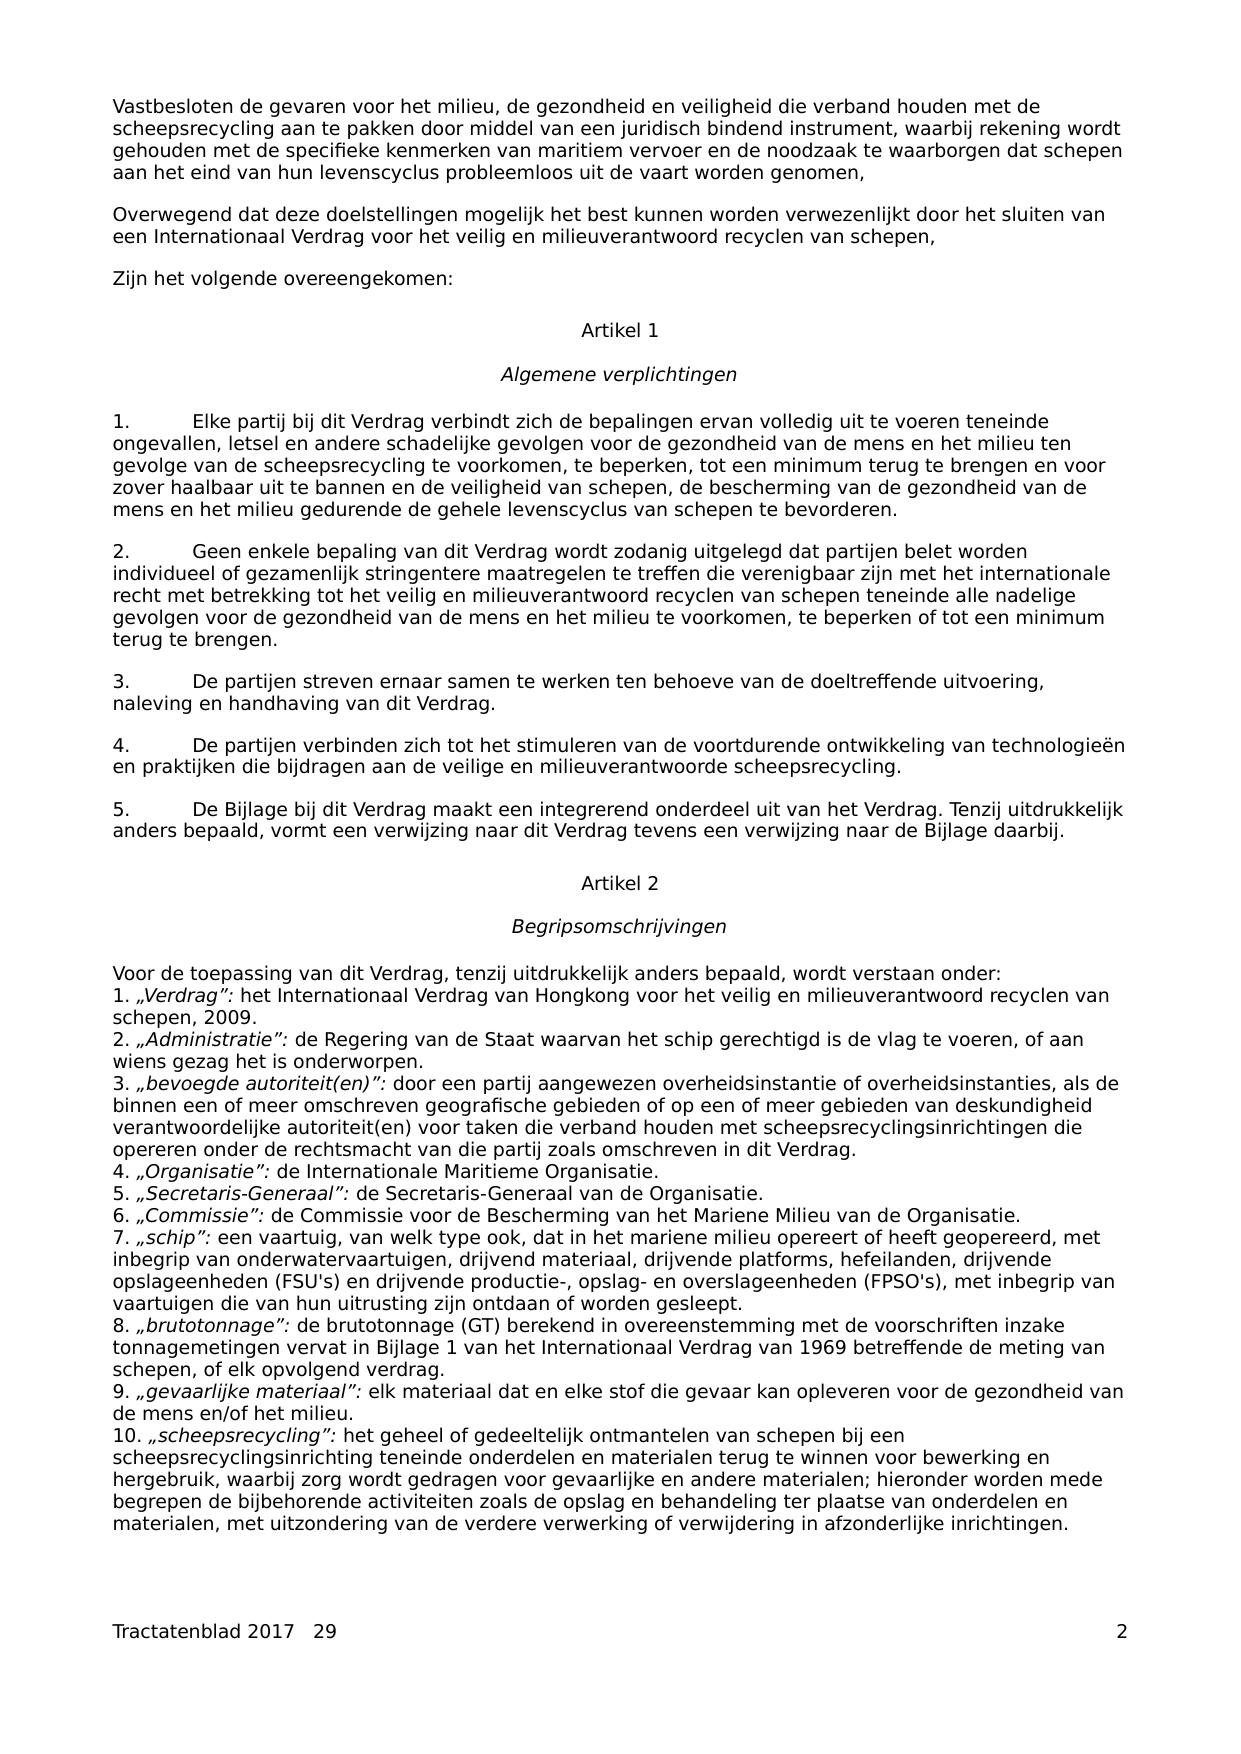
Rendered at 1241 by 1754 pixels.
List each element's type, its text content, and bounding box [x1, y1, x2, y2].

text 5. „Secretaris-Generaal”: de Secretaris-Generaal van de Organisatie. [112, 1183, 1128, 1205]
text 2. „Administratie”: de Regering van de Staat waarvan het schip gerechtigd is de vlag te voeren, of aan wiens gezag het is onderworpen. [112, 1029, 1128, 1073]
text Overwegend dat deze doelstellingen mogelijk het best kunnen worden verwezenlijkt door het sluiten van een Internationaal Verdrag voor het veilig en milieuverantwoord recyclen van schepen, [112, 204, 1128, 248]
text Voor de toepassing van dit Verdrag, tenzij uitdrukkelijk anders bepaald, wordt verstaan onder: [112, 963, 1128, 985]
text 8. „brutotonnage”: de brutotonnage (GT) berekend in overeenstemming met de voorschriften inzake tonnagemetingen vervat in Bijlage 1 van het Internationaal Verdrag van 1969 betreffende de meting van schepen, of elk opvolgend verdrag. [112, 1315, 1128, 1381]
text Zijn het volgende overeengekomen: [112, 268, 1128, 290]
text 3. „bevoegde autoriteit(en)”: door een partij aangewezen overheidsinstantie of overheidsinstanties, als de binnen een of meer omschreven geografische gebieden of op een of meer gebieden van deskundigheid verantwoordelijke autoriteit(en) voor taken die verband houden met scheepsrecyclingsinrichtingen die opereren onder de rechtsmacht van die partij zoals omschreven in dit Verdrag. [112, 1073, 1128, 1161]
text 4. De partijen verbinden zich tot het stimuleren van de voortdurende ontwikkeling van technologieën en praktijken die bijdragen aan de veilige en milieuverantwoorde scheepsrecycling. [112, 734, 1128, 778]
text 4. „Organisatie”: de Internationale Maritieme Organisatie. [112, 1161, 1128, 1183]
text Vastbesloten de gevaren voor het milieu, de gezondheid en veiligheid die verband houden met de scheepsrecycling aan te pakken door middel van een juridisch bindend instrument, waarbij rekening wordt gehouden met de specifieke kenmerken van maritiem vervoer en de noodzaak te waarborgen dat schepen aan het eind van hun levenscyclus probleemloos uit de vaart worden genomen, [112, 96, 1128, 184]
text 1. „Verdrag”: het Internationaal Verdrag van Hongkong voor het veilig en milieuverantwoord recyclen van schepen, 2009. [112, 985, 1128, 1029]
text 3. De partijen streven ernaar samen te werken ten behoeve van de doeltreffende uitvoering, naleving en handhaving van dit Verdrag. [112, 671, 1128, 714]
text 1. Elke partij bij dit Verdrag verbindt zich de bepalingen ervan volledig uit te voeren teneinde ongevallen, letsel en andere schadelijke gevolgen voor de gezondheid van de mens en het milieu ten gevolge van de scheepsrecycling te voorkomen, te beperken, tot een minimum terug te brengen en voor zover haalbaar uit te bannen en de veiligheid van schepen, de bescherming van de gezondheid van de mens en het milieu gedurende de gehele levenscyclus van schepen te bevorderen. [112, 411, 1128, 521]
text 2. Geen enkele bepaling van dit Verdrag wordt zodanig uitgelegd dat partijen belet worden individueel of gezamenlijk stringentere maatregelen te treffen die verenigbaar zijn met het internationale recht met betrekking tot het veilig en milieuverantwoord recyclen van schepen teneinde alle nadelige gevolgen voor de gezondheid van de mens en het milieu te voorkomen, te beperken of tot een minimum terug te brengen. [112, 541, 1128, 651]
text 5. De Bijlage bij dit Verdrag maakt een integrerend onderdeel uit van het Verdrag. Tenzij uitdrukkelijk anders bepaald, vormt een verwijzing naar dit Verdrag tevens een verwijzing naar de Bijlage daarbij. [112, 798, 1128, 842]
subtitle Artikel 2 Begripsomschrijvingen [112, 872, 1128, 938]
text 10. „scheepsrecycling”: het geheel of gedeeltelijk ontmantelen van schepen bij een scheepsrecyclingsinrichting teneinde onderdelen en materialen terug te winnen voor bewerking en hergebruik, waarbij zorg wordt gedragen voor gevaarlijke en andere materialen; hieronder worden mede begrepen de bijbehorende activiteiten zoals de opslag en behandeling ter plaatse van onderdelen en materialen, met uitzondering van de verdere verwerking of verwijdering in afzonderlijke inrichtingen. [112, 1425, 1128, 1535]
subtitle Artikel 1 Algemene verplichtingen [112, 320, 1128, 386]
text 7. „schip”: een vaartuig, van welk type ook, dat in het mariene milieu opereert of heeft geopereerd, met inbegrip van onderwatervaartuigen, drijvend materiaal, drijvende platforms, hefeilanden, drijvende opslageenheden (FSU's) en drijvende productie-, opslag- en overslageenheden (FPSO's), met inbegrip van vaartuigen die van hun uitrusting zijn ontdaan of worden gesleept. [112, 1227, 1128, 1315]
text 6. „Commissie”: de Commissie voor de Bescherming van het Mariene Milieu van de Organisatie. [112, 1205, 1128, 1227]
text 9. „gevaarlijke materiaal”: elk materiaal dat en elke stof die gevaar kan opleveren voor de gezondheid van de mens en/of het milieu. [112, 1381, 1128, 1425]
